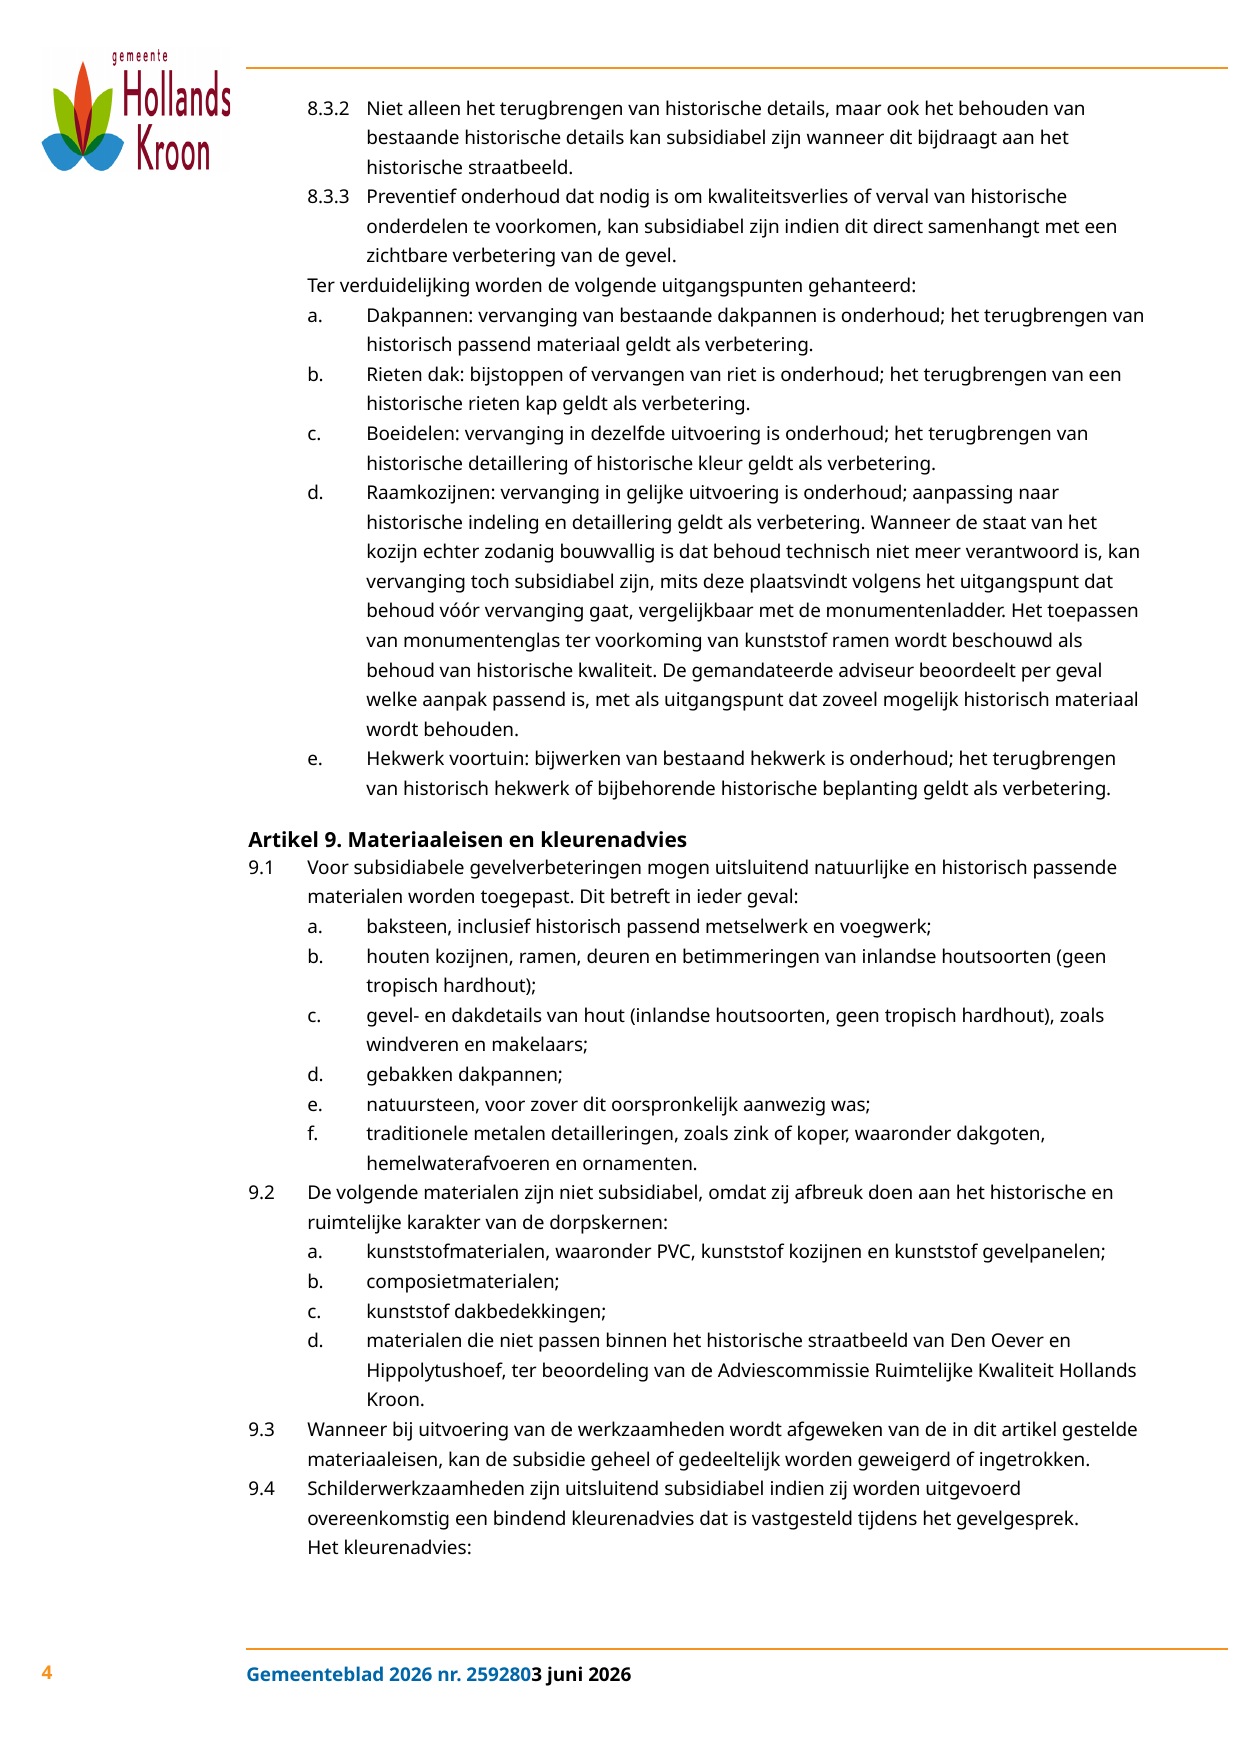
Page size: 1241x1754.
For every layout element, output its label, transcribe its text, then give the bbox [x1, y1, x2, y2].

list composietmaterialen; [307, 1268, 1152, 1294]
list kunststofmaterialen, waaronder PVC, kunststof kozijnen en kunststof gevelpanelen; [307, 1239, 1152, 1264]
list Dakpannen: vervanging van bestaande dakpannen is onderhoud; het terugbrengen van historisch passend materiaal geldt als verbetering. [307, 302, 1152, 357]
text Artikel 9. Materiaaleisen en kleurenadvies [248, 826, 1152, 854]
list Schilderwerkzaamheden zijn uitsluitend subsidiabel indien zij worden uitgevoerd overeenkomstig een bindend kleurenadvies dat is vastgesteld tijdens het gevelgesprek. [248, 1475, 1152, 1531]
list Niet alleen het terugbrengen van historische details, maar ook het behouden van bestaande historische details kan subsidiabel zijn wanneer dit bijdraagt aan het historische straatbeeld. [307, 95, 1152, 180]
list houten kozijnen, ramen, deuren en betimmeringen van inlandse houtsoorten (geen tropisch hardhout); [307, 943, 1152, 998]
list Hekwerk voortuin: bijwerken van bestaand hekwerk is onderhoud; het terugbrengen van historisch hekwerk of bijbehorende historische beplanting geldt als verbetering. [307, 746, 1152, 801]
list gebakken dakpannen; [307, 1061, 1152, 1087]
list Ter verduidelijking worden de volgende uitgangspunten gehanteerd: [248, 272, 1152, 298]
list baksteen, inclusief historisch passend metselwerk en voegwerk; [307, 913, 1152, 939]
picture [41, 47, 231, 172]
list De volgende materialen zijn niet subsidiabel, omdat zij afbreuk doen aan het historische en ruimtelijke karakter van de dorpskernen: [248, 1179, 1152, 1235]
list Wanneer bij uitvoering van de werkzaamheden wordt afgeweken van de in dit artikel gestelde materiaaleisen, kan de subsidie geheel of gedeeltelijk worden geweigerd of ingetrokken. [248, 1416, 1152, 1471]
list Voor subsidiabele gevelverbeteringen mogen uitsluitend natuurlijke en historisch passende materialen worden toegepast. Dit betreft in ieder geval: [248, 854, 1152, 909]
list traditionele metalen detailleringen, zoals zink of koper, waaronder dakgoten, hemelwaterafvoeren en ornamenten. [307, 1120, 1152, 1176]
list kunststof dakbedekkingen; [307, 1298, 1152, 1323]
list Preventief onderhoud dat nodig is om kwaliteitsverlies of verval van historische onderdelen te voorkomen, kan subsidiabel zijn indien dit direct samenhangt met een zichtbare verbetering van de gevel. [307, 183, 1152, 268]
list gevel- en dakdetails van hout (inlandse houtsoorten, geen tropisch hardhout), zoals windveren en makelaars; [307, 1002, 1152, 1057]
list Raamkozijnen: vervanging in gelijke uitvoering is onderhoud; aanpassing naar historische indeling en detaillering geldt als verbetering. Wanneer de staat van het kozijn echter zodanig bouwvallig is dat behoud technisch niet meer verantwoord is, kan vervanging toch subsidiabel zijn, mits deze plaatsvindt volgens het uitgangspunt dat behoud vóór vervanging gaat, vergelijkbaar met de monumentenladder. Het toepassen van monumentenglas ter voorkoming van kunststof ramen wordt beschouwd als behoud van historische kwaliteit. De gemandateerde adviseur beoordeelt per geval welke aanpak passend is, met als uitgangspunt dat zoveel mogelijk historisch materiaal wordt behouden. [307, 479, 1152, 742]
list Het kleurenadvies: [248, 1534, 1152, 1560]
list materialen die niet passen binnen het historische straatbeeld van Den Oever en Hippolytushoef, ter beoordeling van de Adviescommissie Ruimtelijke Kwaliteit Hollands Kroon. [307, 1327, 1152, 1412]
list natuursteen, voor zover dit oorspronkelijk aanwezig was; [307, 1091, 1152, 1116]
list Rieten dak: bijstoppen of vervangen van riet is onderhoud; het terugbrengen van een historische rieten kap geldt als verbetering. [307, 361, 1152, 416]
list Boeidelen: vervanging in dezelfde uitvoering is onderhoud; het terugbrengen van historische detaillering of historische kleur geldt als verbetering. [307, 420, 1152, 476]
